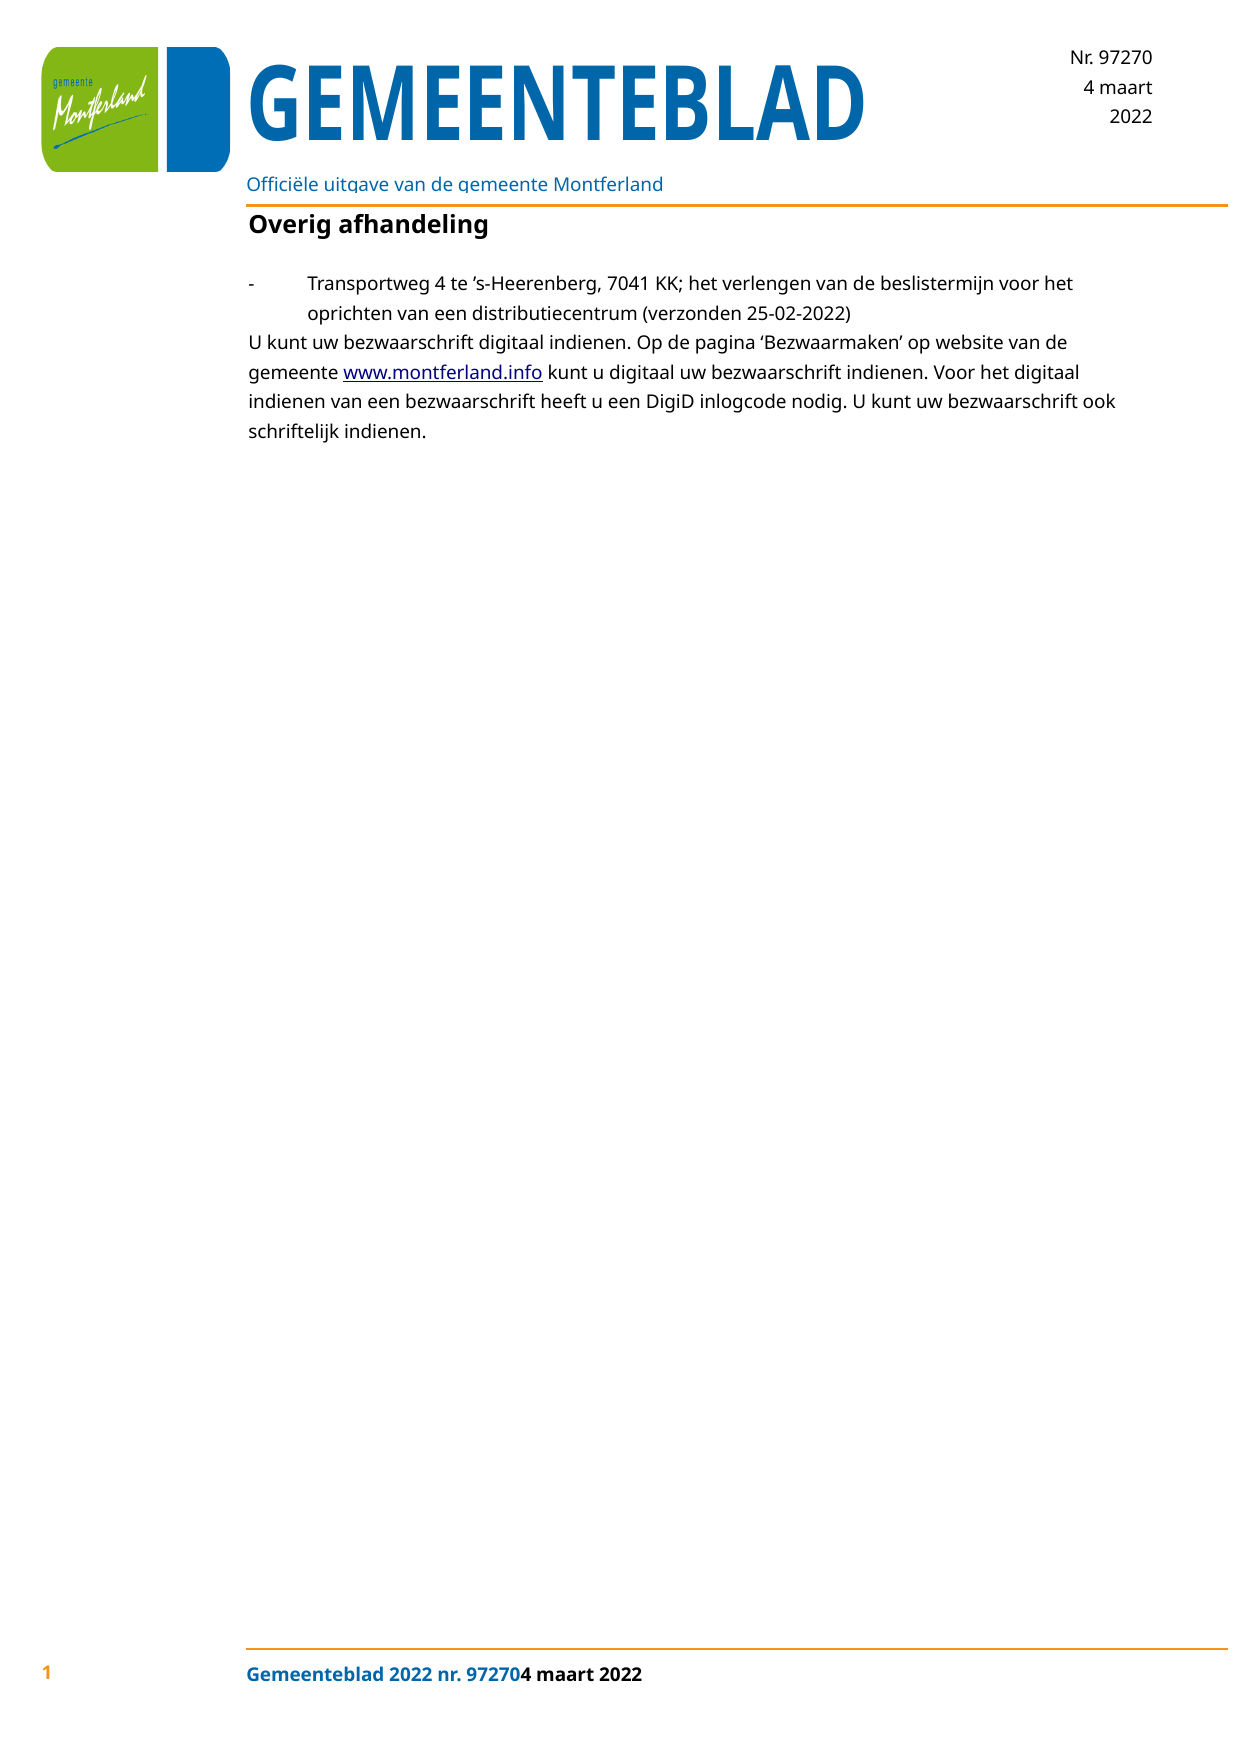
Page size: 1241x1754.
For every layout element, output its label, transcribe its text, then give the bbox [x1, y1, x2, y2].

list Transportweg 4 te ’s-Heerenberg, 7041 KK; het verlengen van de beslistermijn voor het oprichten van een distributiecentrum (verzonden 25-02-2022) [248, 270, 1152, 326]
text U kunt uw bezwaarschrift digitaal indienen. Op de pagina ‘Bezwaarmaken’ op website van de gemeente www.montferland.info kunt u digitaal uw bezwaarschrift indienen. Voor het digitaal indienen van een bezwaarschrift heeft u een DigiD inlogcode nodig. U kunt uw bezwaarschrift ook schriftelijk indienen. [248, 329, 1152, 444]
picture [41, 47, 231, 172]
text Overig afhandeling [248, 207, 1152, 241]
